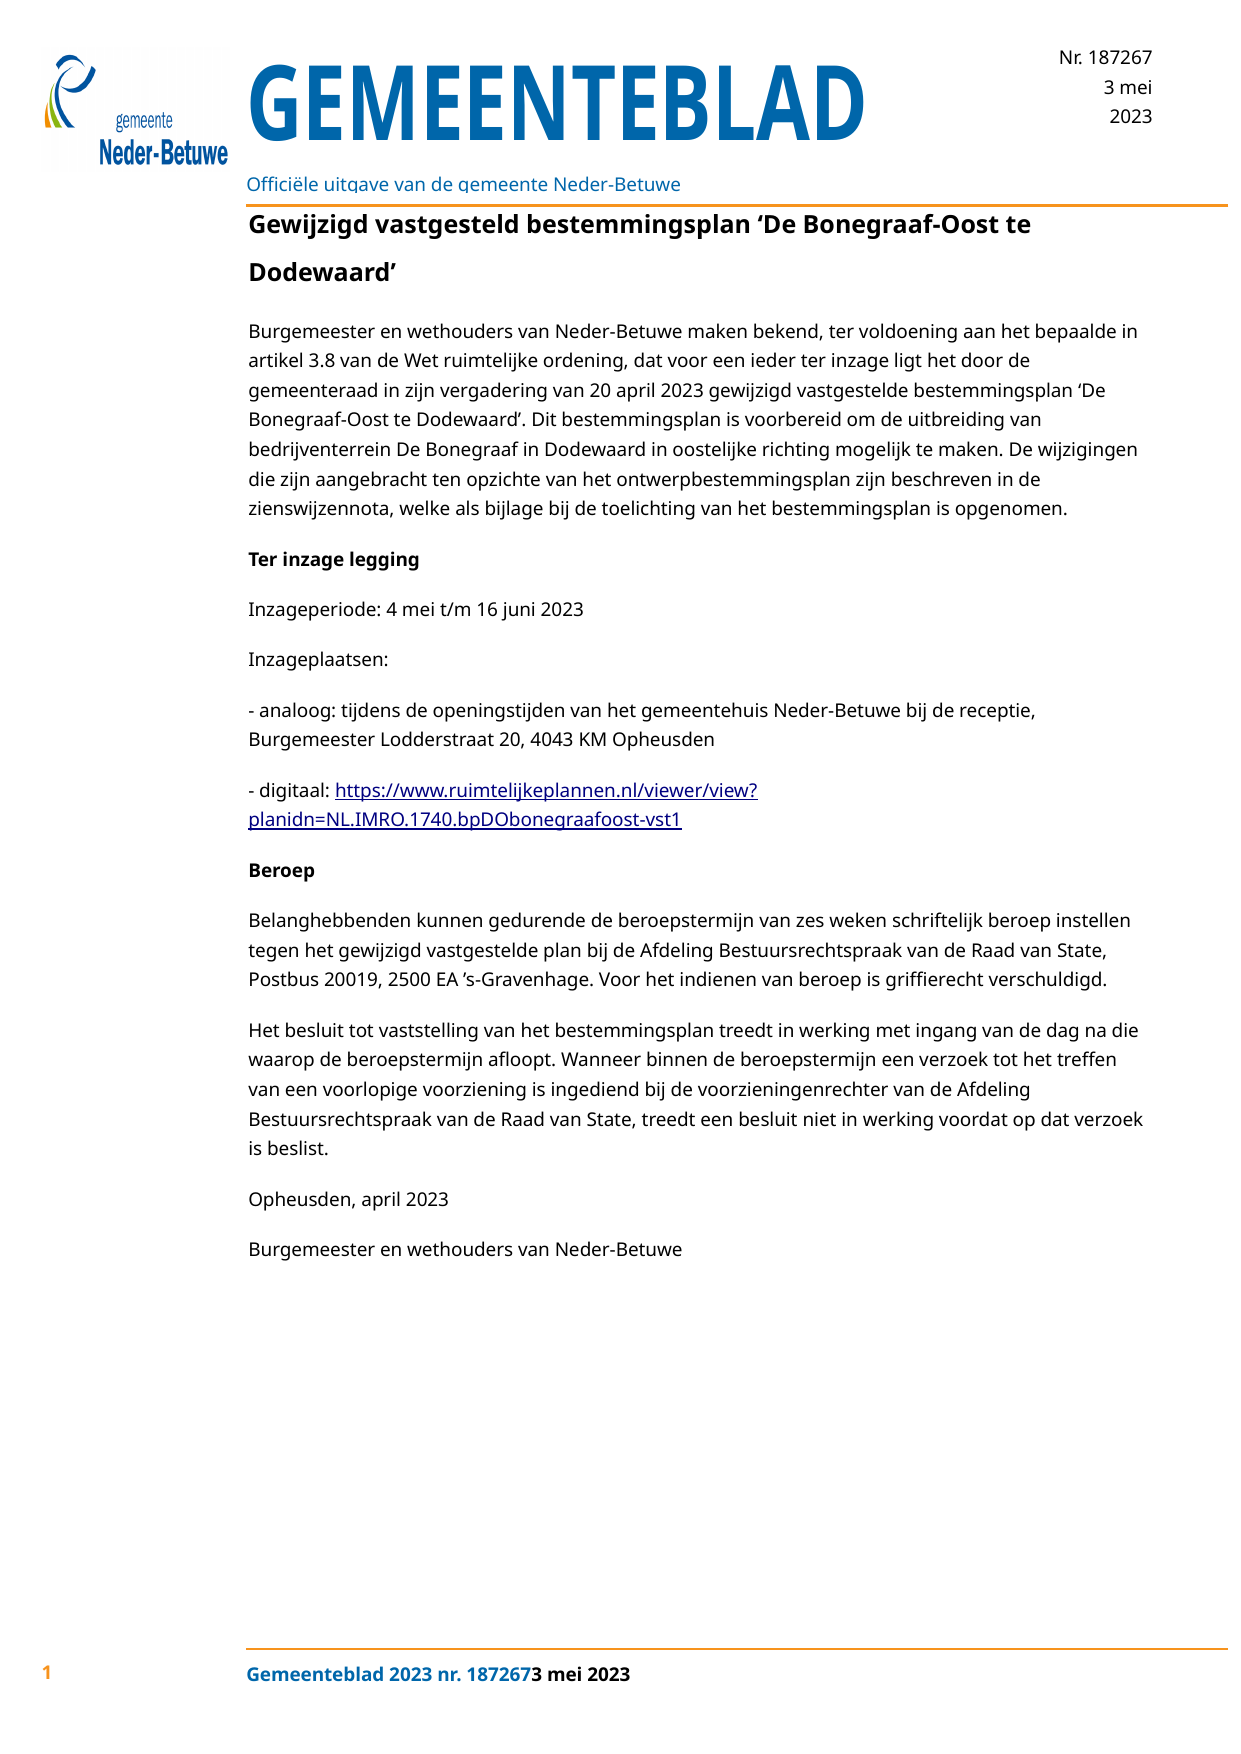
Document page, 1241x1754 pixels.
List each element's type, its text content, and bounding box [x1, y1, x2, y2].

text Het besluit tot vaststelling van het bestemmingsplan treedt in werking met ingang van de dag na die waarop de beroepstermijn afloopt. Wanneer binnen de beroepstermijn een verzoek tot het treffen van een voorlopige voorziening is ingediend bij de voorzieningenrechter van de Afdeling Bestuursrechtspraak van de Raad van State, treedt een besluit niet in werking voordat op dat verzoek is beslist. [248, 1017, 1152, 1161]
text - digitaal: https://www.ruimtelijkeplannen.nl/viewer/view?planidn=NL.IMRO.1740.bpDObonegraafoost-vst1 [248, 777, 1152, 832]
text Opheusden, april 2023 [248, 1186, 1152, 1212]
picture [41, 47, 231, 172]
text Ter inzage legging [248, 546, 1152, 572]
text Burgemeester en wethouders van Neder-Betuwe maken bekend, ter voldoening aan het bepaalde in artikel 3.8 van de Wet ruimtelijke ordening, dat voor een ieder ter inzage ligt het door de gemeenteraad in zijn vergadering van 20 april 2023 gewijzigd vastgestelde bestemmingsplan ‘De Bonegraaf-Oost te Dodewaard’. Dit bestemmingsplan is voorbereid om de uitbreiding van bedrijventerrein De Bonegraaf in Dodewaard in oostelijke richting mogelijk te maken. De wijzigingen die zijn aangebracht ten opzichte van het ontwerpbestemmingsplan zijn beschreven in de zienswijzennota, welke als bijlage bij de toelichting van het bestemmingsplan is opgenomen. [248, 318, 1152, 521]
text Burgemeester en wethouders van Neder-Betuwe [248, 1236, 1152, 1262]
text Gewijzigd vastgesteld bestemmingsplan ‘De Bonegraaf-Oost te Dodewaard’ [248, 207, 1152, 288]
text Inzageperiode: 4 mei t/m 16 juni 2023 [248, 596, 1152, 622]
text - analoog: tijdens de openingstijden van het gemeentehuis Neder-Betuwe bij de receptie, Burgemeester Lodderstraat 20, 4043 KM Opheusden [248, 697, 1152, 752]
text Belanghebbenden kunnen gedurende de beroepstermijn van zes weken schriftelijk beroep instellen tegen het gewijzigd vastgestelde plan bij de Afdeling Bestuursrechtspraak van de Raad van State, Postbus 20019, 2500 EA ’s-Gravenhage. Voor het indienen van beroep is griffierecht verschuldigd. [248, 907, 1152, 992]
text Beroep [248, 857, 1152, 883]
text Inzageplaatsen: [248, 647, 1152, 672]
